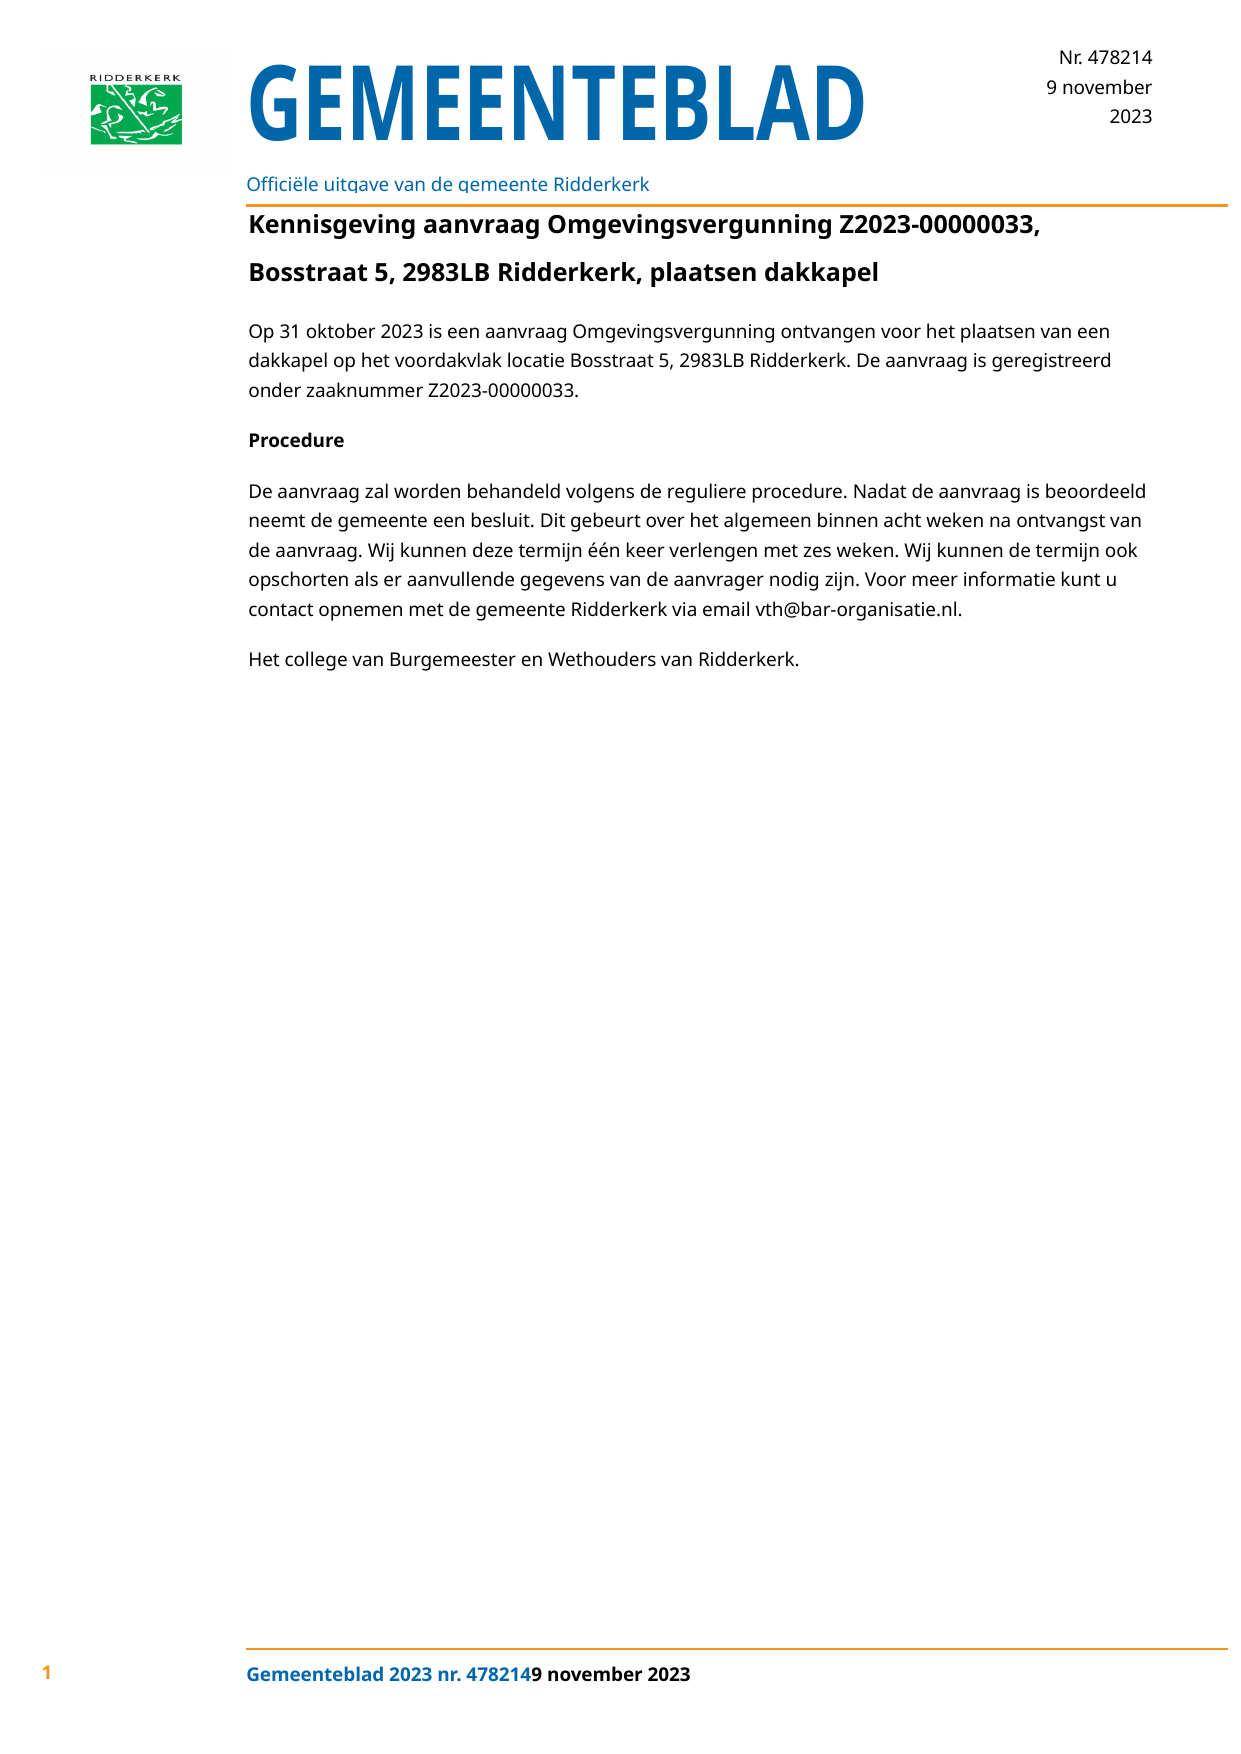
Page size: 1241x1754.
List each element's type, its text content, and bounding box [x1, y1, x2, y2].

text Het college van Burgemeester en Wethouders van Ridderkerk. [248, 647, 1152, 672]
text Procedure [248, 427, 1152, 453]
text Op 31 oktober 2023 is een aanvraag Omgevingsvergunning ontvangen voor het plaatsen van een dakkapel op het voordakvlak locatie Bosstraat 5, 2983LB Ridderkerk. De aanvraag is geregistreerd onder zaaknummer Z2023-00000033. [248, 318, 1152, 403]
picture [41, 47, 231, 172]
text De aanvraag zal worden behandeld volgens de reguliere procedure. Nadat de aanvraag is beoordeeld neemt de gemeente een besluit. Dit gebeurt over het algemeen binnen acht weken na ontvangst van de aanvraag. Wij kunnen deze termijn één keer verlengen met zes weken. Wij kunnen de termijn ook opschorten als er aanvullende gegevens van de aanvrager nodig zijn. Voor meer informatie kunt u contact opnemen met de gemeente Ridderkerk via email vth@bar-organisatie.nl. [248, 478, 1152, 622]
text Kennisgeving aanvraag Omgevingsvergunning Z2023-00000033, Bosstraat 5, 2983LB Ridderkerk, plaatsen dakkapel [248, 207, 1152, 288]
